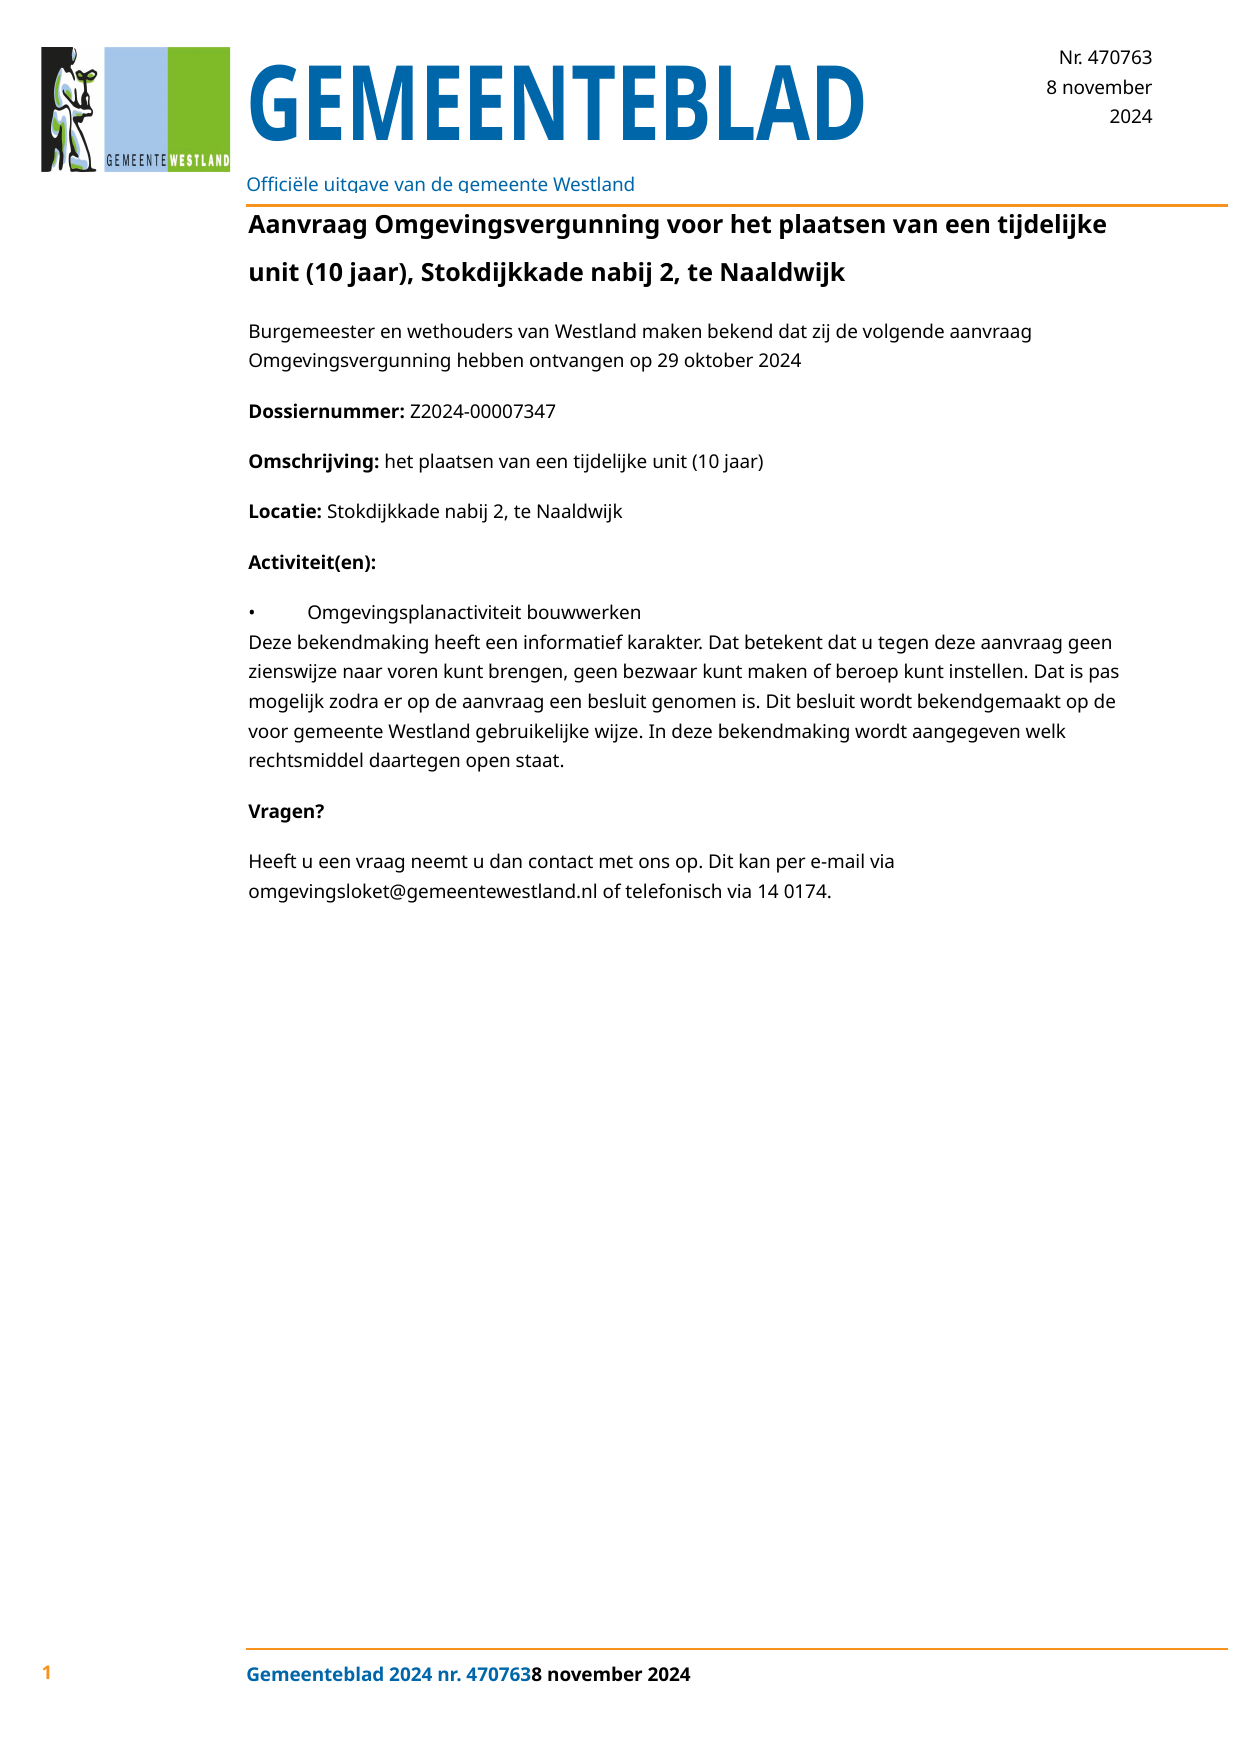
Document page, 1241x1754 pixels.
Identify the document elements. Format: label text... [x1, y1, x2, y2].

text Dossiernummer: Z2024-00007347 [248, 398, 1152, 424]
text Activiteit(en): [248, 549, 1152, 575]
text Aanvraag Omgevingsvergunning voor het plaatsen van een tijdelijke unit (10 jaar), Stokdijkkade nabij 2, te Naaldwijk [248, 207, 1152, 288]
text Burgemeester en wethouders van Westland maken bekend dat zij de volgende aanvraag Omgevingsvergunning hebben ontvangen op 29 oktober 2024 [248, 318, 1152, 373]
picture [41, 47, 231, 172]
text Vragen? [248, 798, 1152, 824]
list Omgevingsplanactiviteit bouwwerken [248, 599, 1152, 625]
text Deze bekendmaking heeft een informatief karakter. Dat betekent dat u tegen deze aanvraag geen zienswijze naar voren kunt brengen, geen bezwaar kunt maken of beroep kunt instellen. Dat is pas mogelijk zodra er op de aanvraag een besluit genomen is. Dit besluit wordt bekendgemaakt op de voor gemeente Westland gebruikelijke wijze. In deze bekendmaking wordt aangegeven welk rechtsmiddel daartegen open staat. [248, 629, 1152, 773]
text Heeft u een vraag neemt u dan contact met ons op. Dit kan per e-mail via omgevingsloket@gemeentewestland.nl of telefonisch via 14 0174. [248, 848, 1152, 904]
text Omschrijving: het plaatsen van een tijdelijke unit (10 jaar) [248, 448, 1152, 474]
text Locatie: Stokdijkkade nabij 2, te Naaldwijk [248, 499, 1152, 524]
